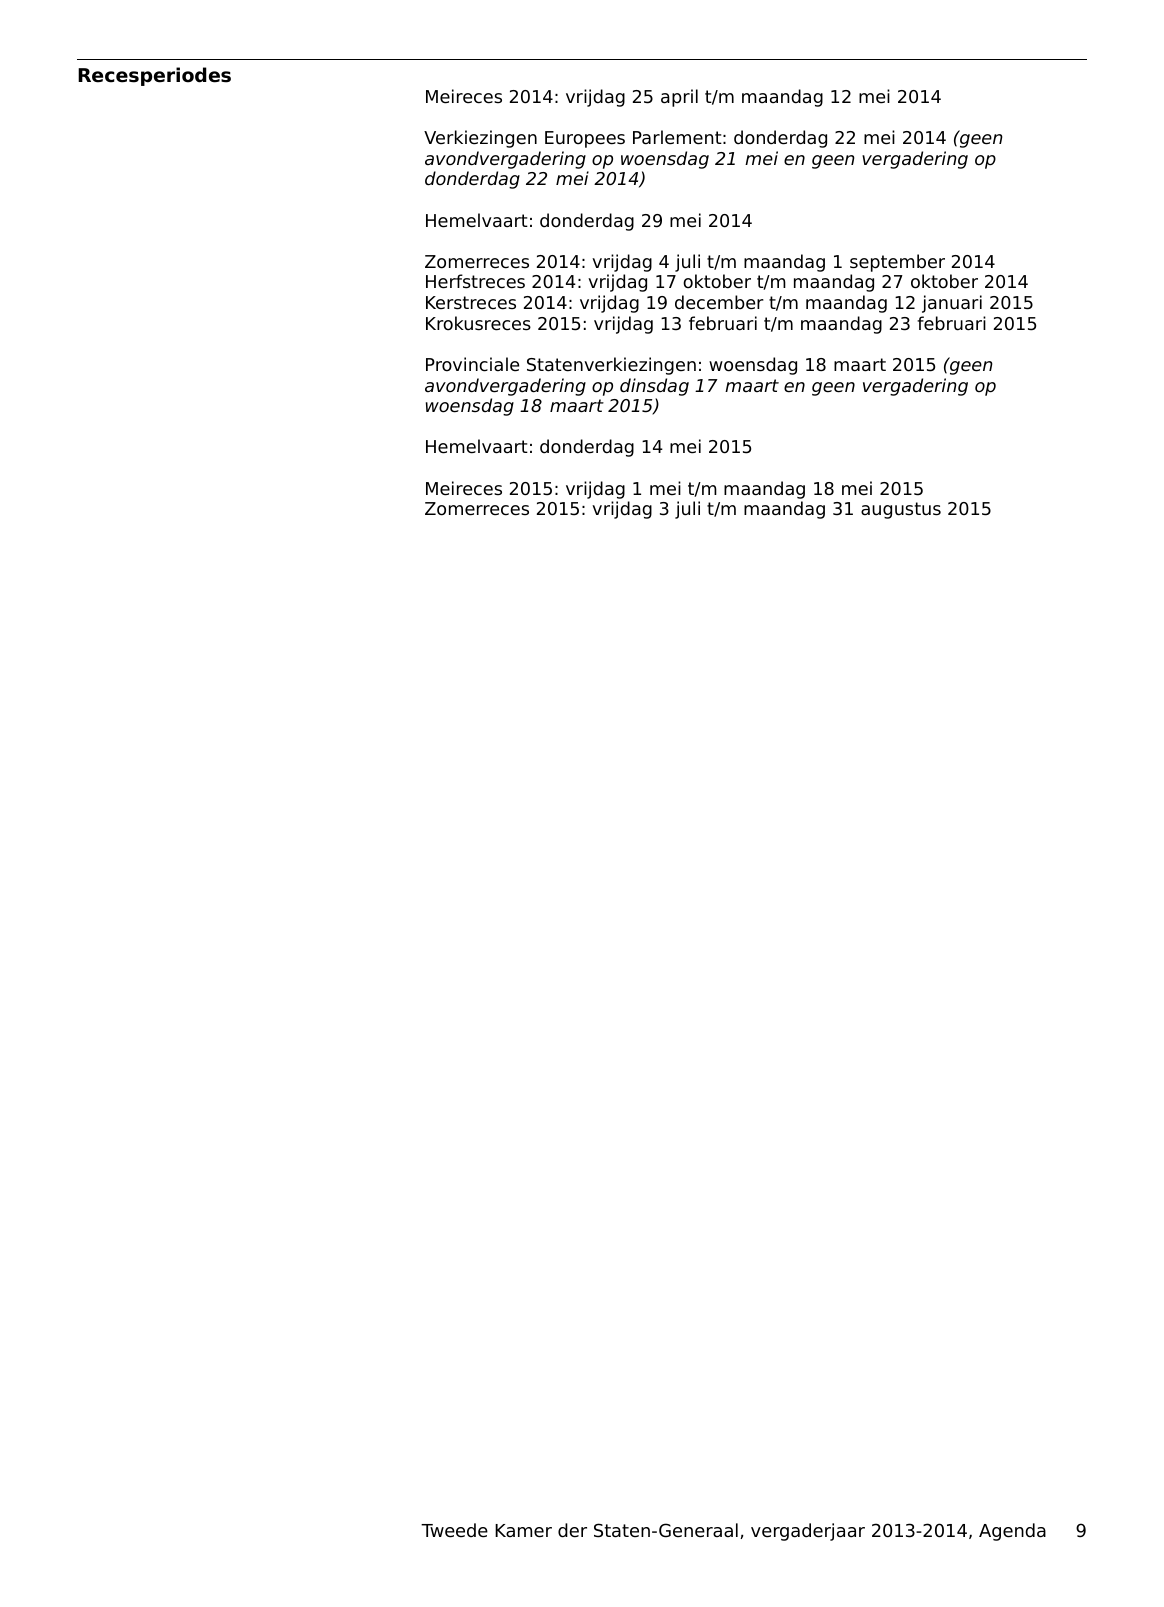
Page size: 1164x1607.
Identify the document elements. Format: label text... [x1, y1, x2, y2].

table_cell Hemelvaart: donderdag 29 mei 2014 [418, 211, 1087, 231]
table_cell [77, 87, 401, 107]
table_cell [77, 108, 401, 128]
table_cell Zomerreces 2014: vrijdag 4 juli t/m maandag 1 september 2014 [418, 252, 1087, 272]
table_cell Verkiezingen Europees Parlement: donderdag 22 mei 2014 (geen avondvergadering op woensdag 21 mei en geen vergadering op donderdag 22 mei 2014) [418, 128, 1087, 190]
table_cell [77, 293, 401, 314]
table_cell [401, 293, 418, 314]
table_cell Hemelvaart: donderdag 14 mei 2015 [418, 438, 1087, 458]
table_cell [77, 190, 401, 211]
table_cell [401, 128, 418, 190]
table_cell [418, 417, 1087, 437]
table_cell [77, 499, 401, 520]
table_cell Kerstreces 2014: vrijdag 19 december t/m maandag 12 januari 2015 [418, 293, 1087, 314]
table_cell [77, 417, 401, 437]
table_cell [401, 479, 418, 499]
table_cell [401, 87, 418, 107]
table_header Recesperiodes [77, 60, 401, 87]
table_cell [77, 334, 401, 355]
table_cell [418, 334, 1087, 355]
table_cell [401, 190, 418, 211]
table_cell Krokusreces 2015: vrijdag 13 februari t/m maandag 23 februari 2015 [418, 314, 1087, 334]
table_cell [418, 458, 1087, 479]
table_cell [418, 190, 1087, 211]
table_cell [77, 479, 401, 499]
table_cell [401, 334, 418, 355]
table_cell [401, 211, 418, 231]
table_cell Zomerreces 2015: vrijdag 3 juli t/m maandag 31 augustus 2015 [418, 499, 1087, 520]
table_header [418, 60, 1087, 87]
table_cell [401, 231, 418, 252]
table_cell [77, 231, 401, 252]
table_cell [401, 458, 418, 479]
table_cell [77, 355, 401, 417]
table_cell [401, 314, 418, 334]
table_cell [77, 211, 401, 231]
table_cell [401, 273, 418, 293]
table_cell [77, 128, 401, 190]
table_cell [77, 438, 401, 458]
table_cell [401, 499, 418, 520]
table_cell [401, 417, 418, 437]
table_cell [418, 108, 1087, 128]
table_cell [401, 355, 418, 417]
table_cell [77, 314, 401, 334]
table_cell [77, 273, 401, 293]
table_cell Meireces 2015: vrijdag 1 mei t/m maandag 18 mei 2015 [418, 479, 1087, 499]
table_cell [418, 231, 1087, 252]
table_cell Meireces 2014: vrijdag 25 april t/m maandag 12 mei 2014 [418, 87, 1087, 107]
table_cell [77, 252, 401, 272]
table_cell [401, 438, 418, 458]
table_cell [77, 458, 401, 479]
table_cell Herfstreces 2014: vrijdag 17 oktober t/m maandag 27 oktober 2014 [418, 273, 1087, 293]
table_cell Provinciale Statenverkiezingen: woensdag 18 maart 2015 (geen avondvergadering op dinsdag 17 maart en geen vergadering op woensdag 18 maart 2015) [418, 355, 1087, 417]
table_cell [401, 252, 418, 272]
table_cell [401, 108, 418, 128]
table_header [401, 60, 418, 87]
